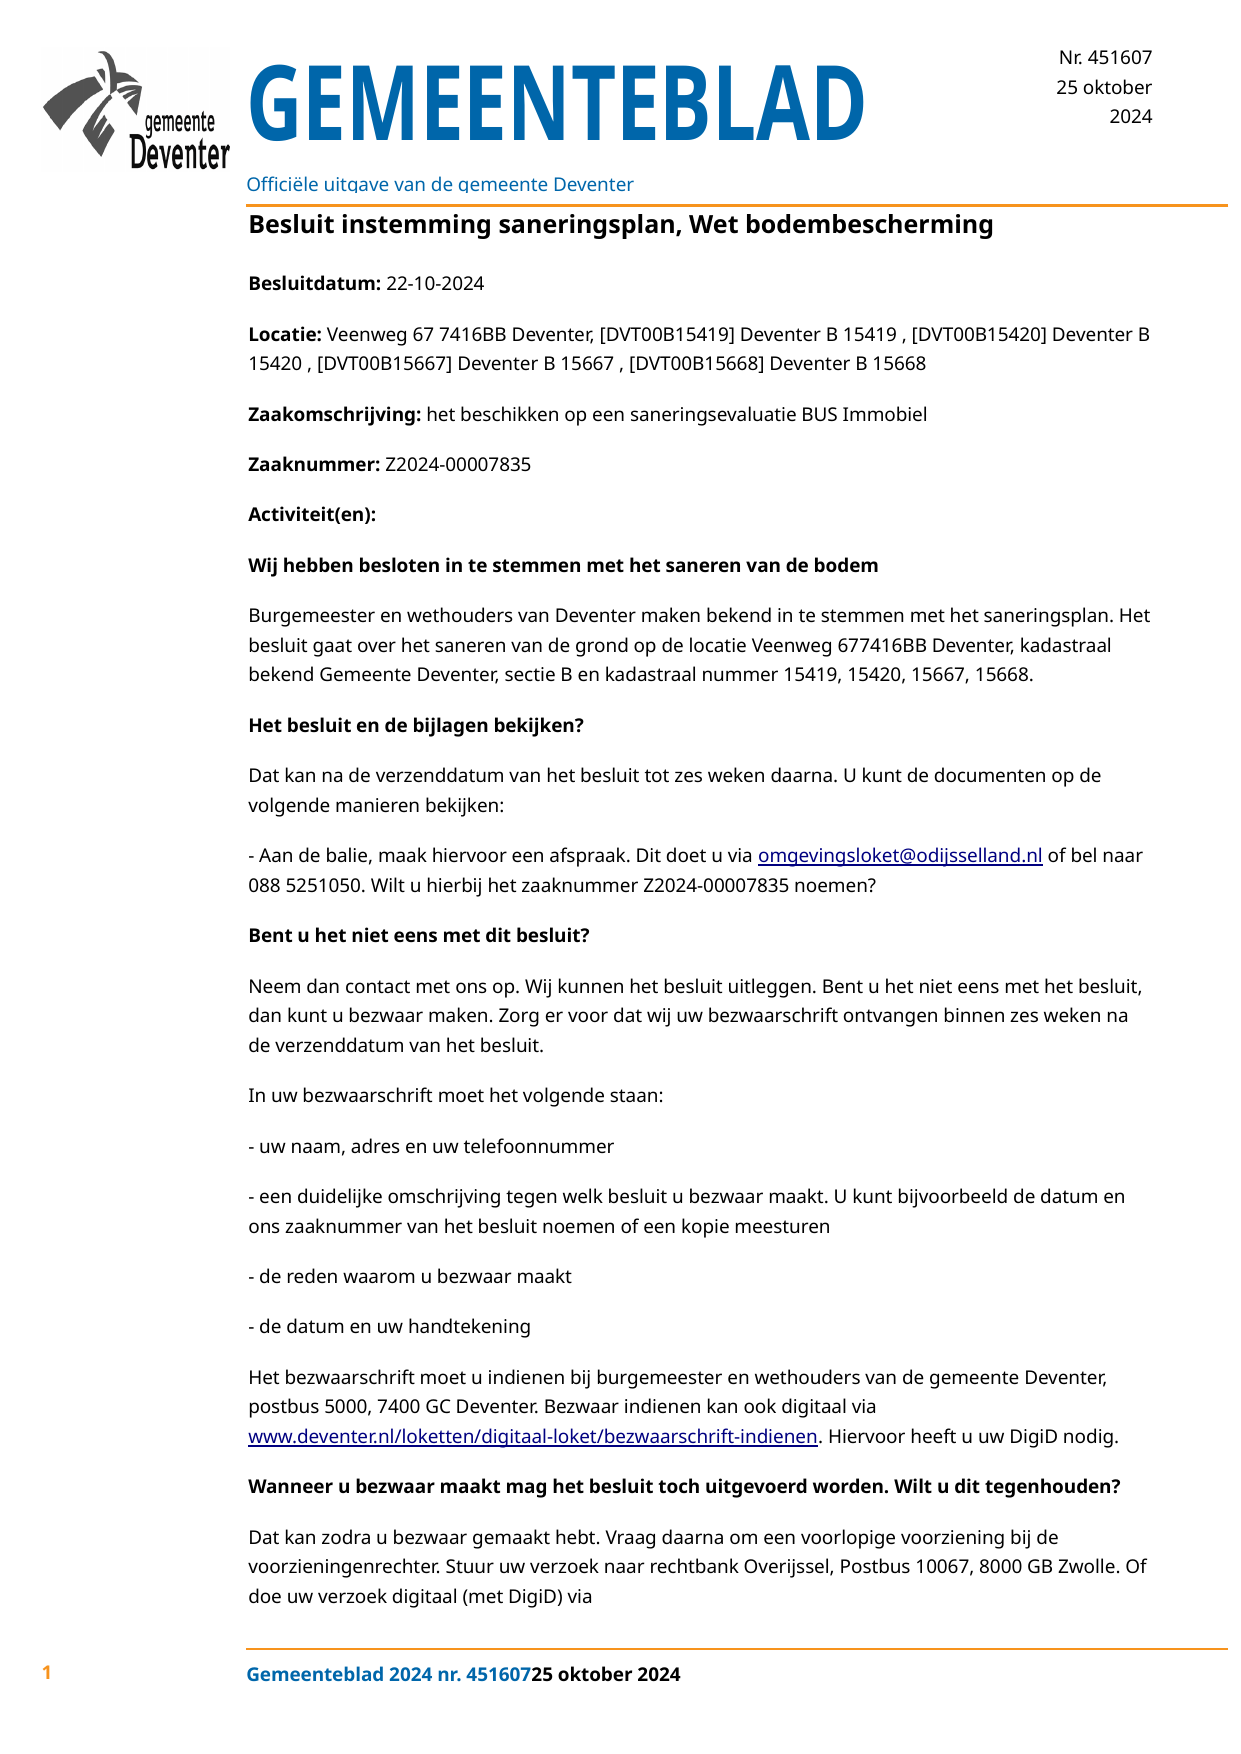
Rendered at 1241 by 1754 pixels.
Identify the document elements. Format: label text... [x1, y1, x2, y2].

text Het bezwaarschrift moet u indienen bij burgemeester en wethouders van de gemeente Deventer, postbus 5000, 7400 GC Deventer. Bezwaar indienen kan ook digitaal via www.deventer.nl/loketten/digitaal-loket/bezwaarschrift-indienen. Hiervoor heeft u uw DigiD nodig. [248, 1364, 1152, 1449]
text Zaakomschrijving: het beschikken op een saneringsevaluatie BUS Immobiel [248, 401, 1152, 426]
text - Aan de balie, maak hiervoor een afspraak. Dit doet u via omgevingsloket@odijsselland.nl of bel naar 088 5251050. Wilt u hierbij het zaaknummer Z2024-00007835 noemen? [248, 842, 1152, 898]
text Besluitdatum: 22-10-2024 [248, 270, 1152, 296]
text Burgemeester en wethouders van Deventer maken bekend in te stemmen met het saneringsplan. Het besluit gaat over het saneren van de grond op de locatie Veenweg 677416BB Deventer, kadastraal bekend Gemeente Deventer, sectie B en kadastraal nummer 15419, 15420, 15667, 15668. [248, 602, 1152, 687]
text - de reden waarom u bezwaar maakt [248, 1263, 1152, 1289]
text - uw naam, adres en uw telefoonnummer [248, 1133, 1152, 1158]
text Dat kan na de verzenddatum van het besluit tot zes weken daarna. U kunt de documenten op de volgende manieren bekijken: [248, 762, 1152, 818]
text Besluit instemming saneringsplan, Wet bodembescherming [248, 207, 1152, 241]
text In uw bezwaarschrift moet het volgende staan: [248, 1082, 1152, 1108]
text - de datum en uw handtekening [248, 1314, 1152, 1339]
text Activiteit(en): [248, 502, 1152, 527]
text Neem dan contact met ons op. Wij kunnen het besluit uitleggen. Bent u het niet eens met het besluit, dan kunt u bezwaar maken. Zorg er voor dat wij uw bezwaarschrift ontvangen binnen zes weken na de verzenddatum van het besluit. [248, 973, 1152, 1058]
text - een duidelijke omschrijving tegen welk besluit u bezwaar maakt. U kunt bijvoorbeeld de datum en ons zaaknummer van het besluit noemen of een kopie meesturen [248, 1183, 1152, 1238]
text Zaaknummer: Z2024-00007835 [248, 451, 1152, 477]
text Bent u het niet eens met dit besluit? [248, 922, 1152, 948]
picture [41, 47, 231, 172]
text Dat kan zodra u bezwaar gemaakt hebt. Vraag daarna om een voorlopige voorziening bij de voorzieningenrechter. Stuur uw verzoek naar rechtbank Overijssel, Postbus 10067, 8000 GB Zwolle. Of doe uw verzoek digitaal (met DigiD) via [248, 1524, 1152, 1609]
text Locatie: Veenweg 67 7416BB Deventer, [DVT00B15419] Deventer B 15419 , [DVT00B15420] Deventer B 15420 , [DVT00B15667] Deventer B 15667 , [DVT00B15668] Deventer B 15668 [248, 321, 1152, 376]
text Het besluit en de bijlagen bekijken? [248, 712, 1152, 738]
text Wanneer u bezwaar maakt mag het besluit toch uitgevoerd worden. Wilt u dit tegenhouden? [248, 1474, 1152, 1499]
text Wij hebben besloten in te stemmen met het saneren van de bodem [248, 552, 1152, 578]
